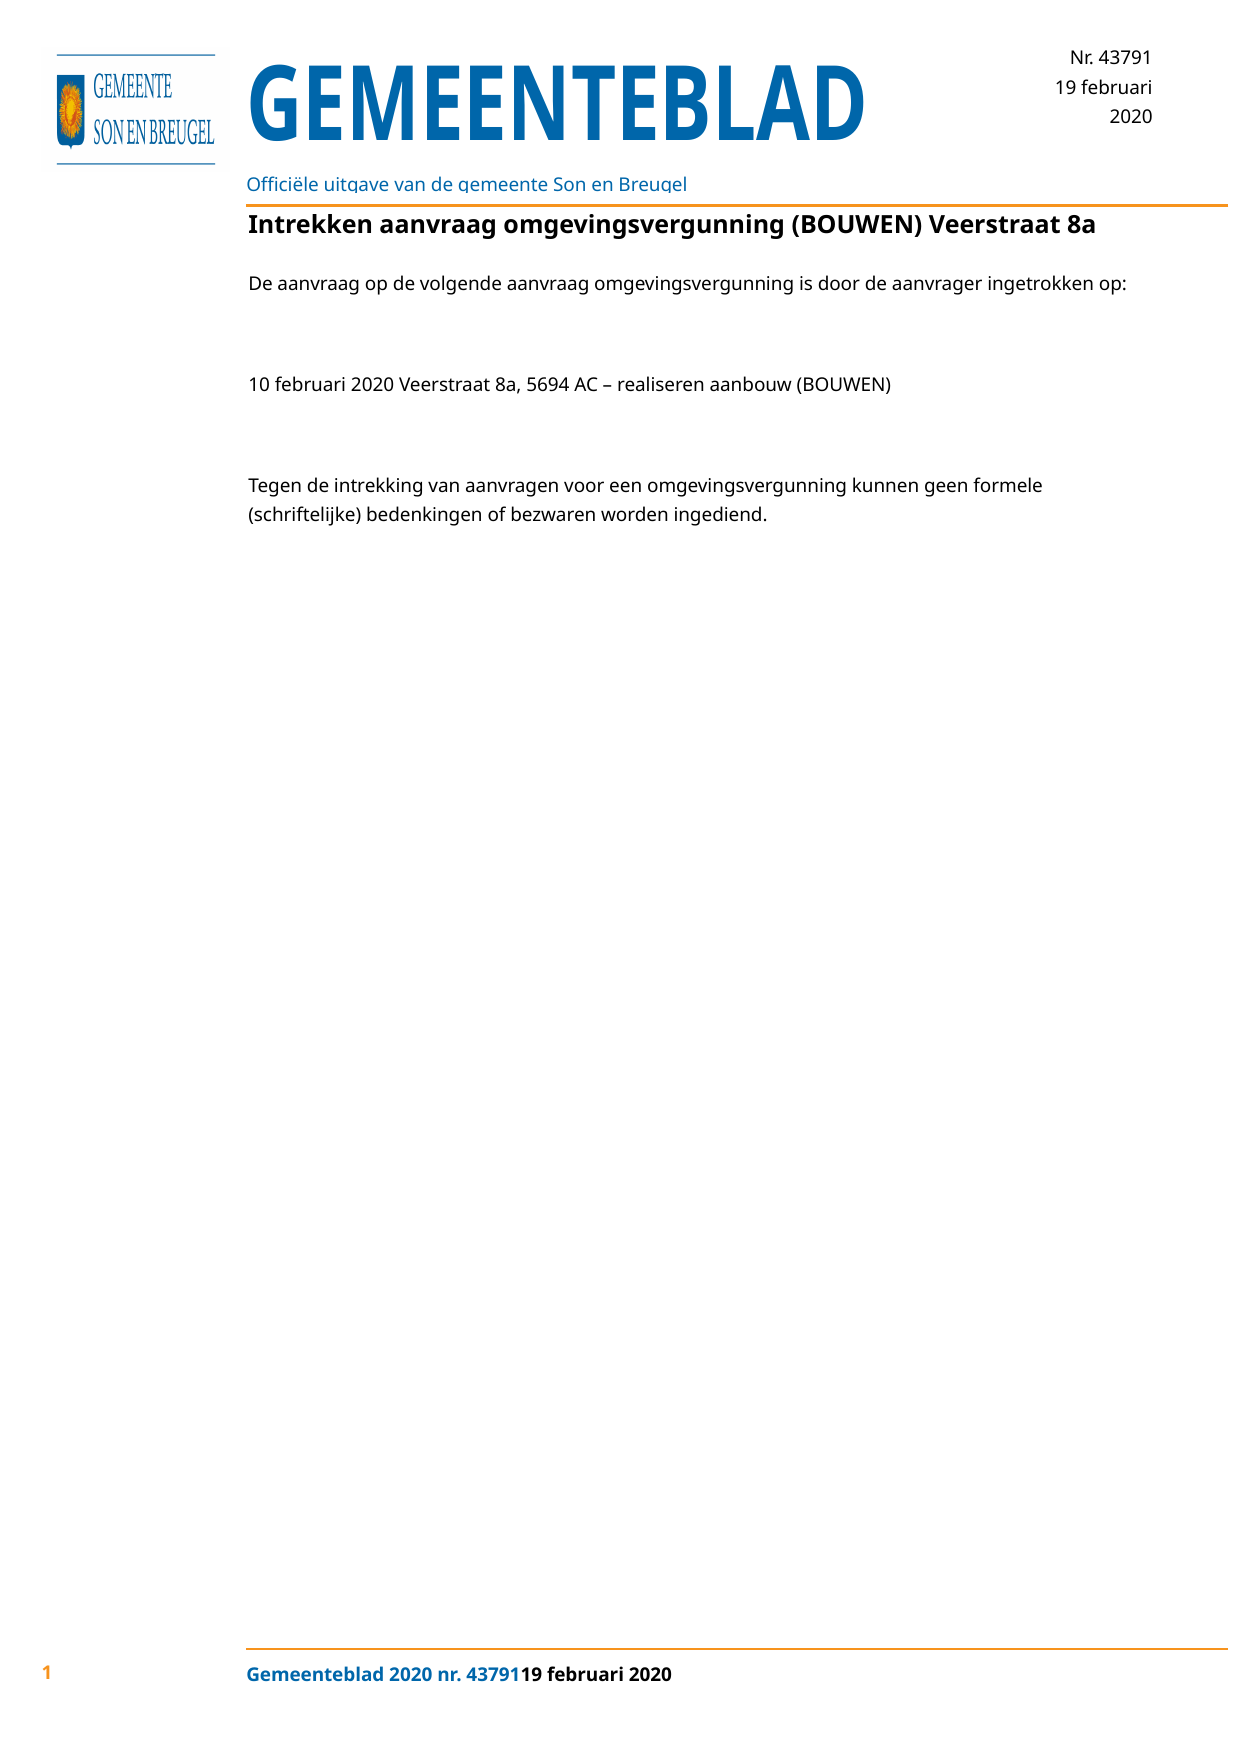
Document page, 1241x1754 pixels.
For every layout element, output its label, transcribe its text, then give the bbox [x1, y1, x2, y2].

text Tegen de intrekking van aanvragen voor een omgevingsvergunning kunnen geen formele (schriftelijke) bedenkingen of bezwaren worden ingediend. [248, 472, 1152, 527]
picture [41, 47, 231, 172]
text 10 februari 2020 Veerstraat 8a, 5694 AC – realiseren aanbouw (BOUWEN) [248, 371, 1152, 397]
text Intrekken aanvraag omgevingsvergunning (BOUWEN) Veerstraat 8a [248, 207, 1152, 241]
text De aanvraag op de volgende aanvraag omgevingsvergunning is door de aanvrager ingetrokken op: [248, 270, 1152, 296]
